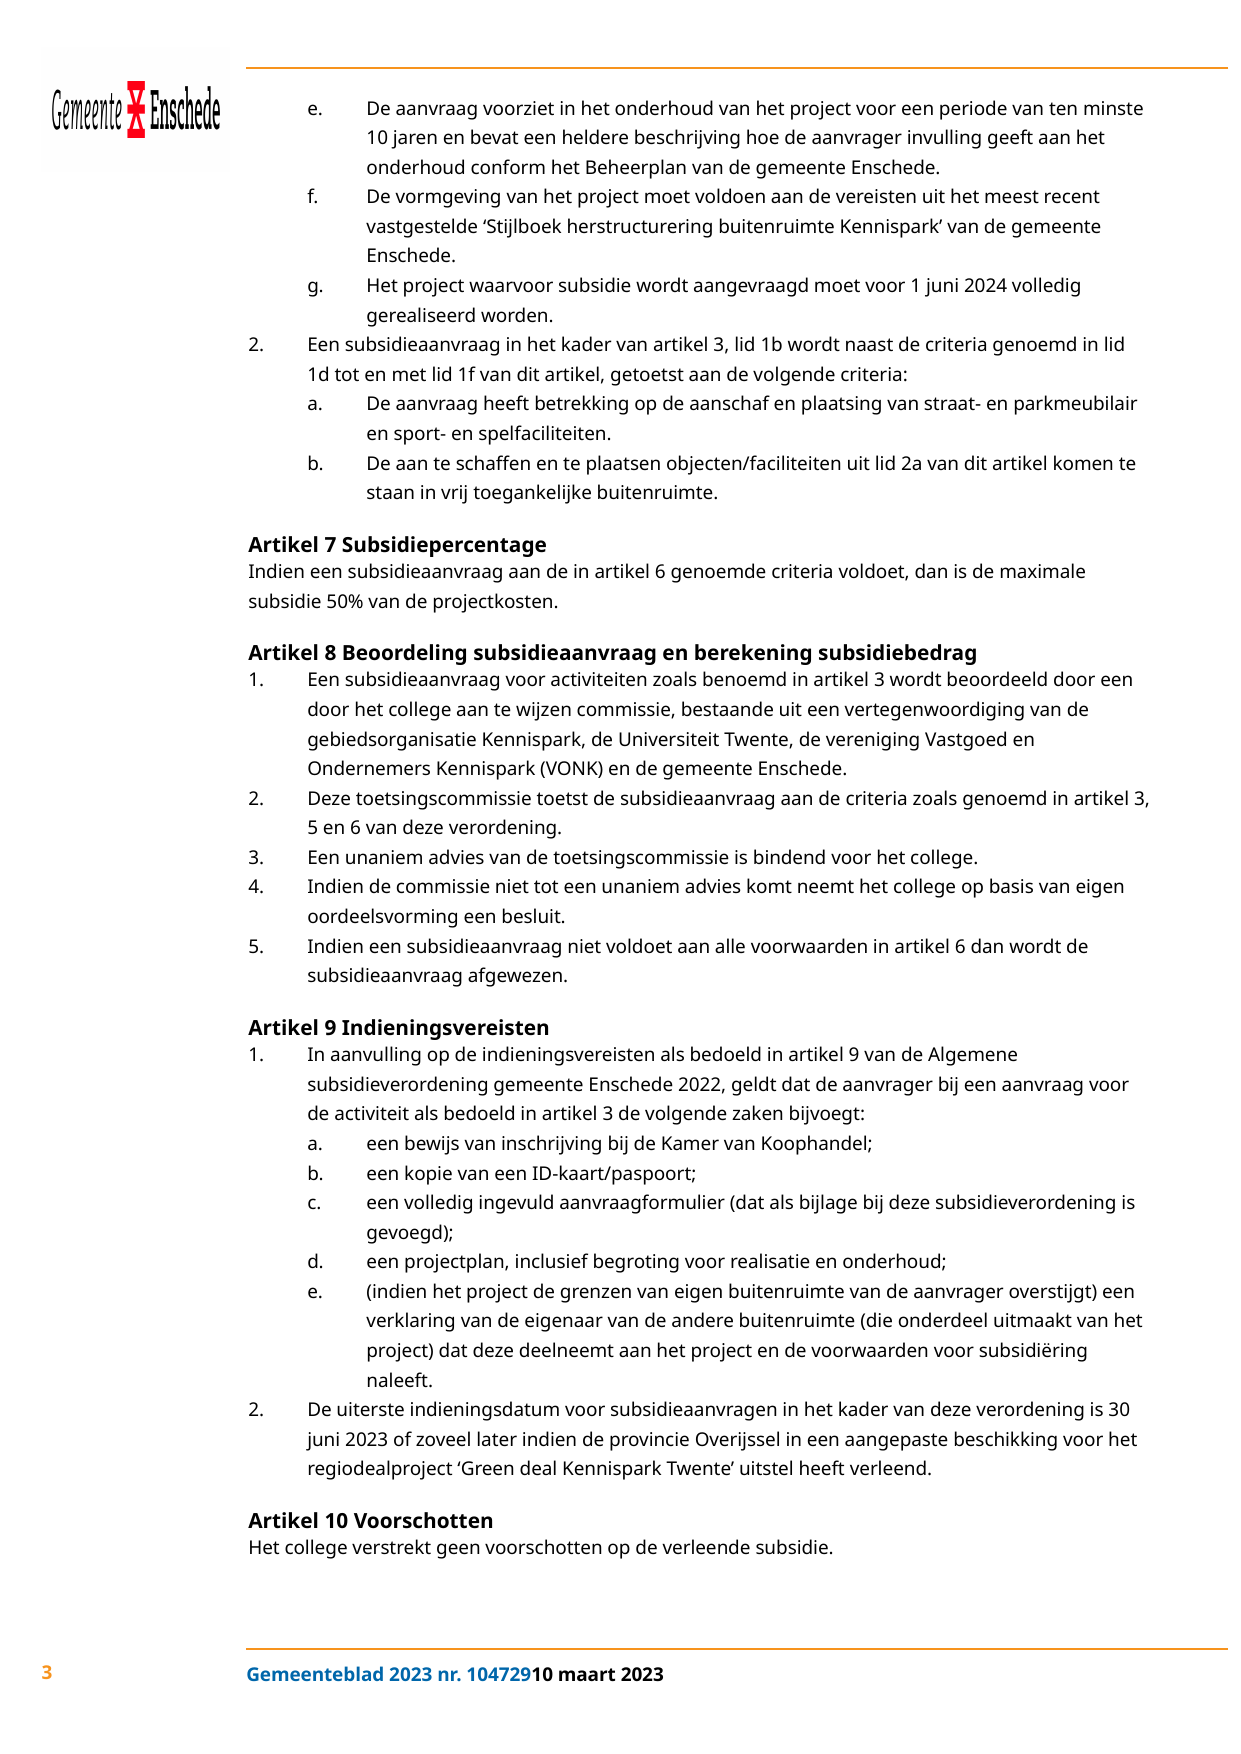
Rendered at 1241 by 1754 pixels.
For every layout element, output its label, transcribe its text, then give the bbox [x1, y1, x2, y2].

text Artikel 10 Voorschotten [248, 1506, 1152, 1534]
list In aanvulling op de indieningsvereisten als bedoeld in artikel 9 van de Algemene subsidieverordening gemeente Enschede 2022, geldt dat de aanvrager bij een aanvraag voor de activiteit als bedoeld in artikel 3 de volgende zaken bijvoegt: [248, 1041, 1152, 1126]
text Artikel 9 Indieningsvereisten [248, 1013, 1152, 1041]
list Indien de commissie niet tot een unaniem advies komt neemt het college op basis van eigen oordeelsvorming een besluit. [248, 874, 1152, 929]
list een volledig ingevuld aanvraagformulier (dat als bijlage bij deze subsidieverordening is gevoegd); [307, 1189, 1152, 1244]
list een projectplan, inclusief begroting voor realisatie en onderhoud; [307, 1248, 1152, 1274]
text Indien een subsidieaanvraag aan de in artikel 6 genoemde criteria voldoet, dan is de maximale subsidie 50% van de projectkosten. [248, 558, 1152, 613]
list De aan te schaffen en te plaatsen objecten/faciliteiten uit lid 2a van dit artikel komen te staan in vrij toegankelijke buitenruimte. [307, 450, 1152, 505]
list De uiterste indieningsdatum voor subsidieaanvragen in het kader van deze verordening is 30 juni 2023 of zoveel later indien de provincie Overijssel in een aangepaste beschikking voor het regiodealproject ‘Green deal Kennispark Twente’ uitstel heeft verleend. [248, 1396, 1152, 1481]
list Een subsidieaanvraag in het kader van artikel 3, lid 1b wordt naast de criteria genoemd in lid 1d tot en met lid 1f van dit artikel, getoetst aan de volgende criteria: [248, 331, 1152, 387]
text Artikel 7 Subsidiepercentage [248, 530, 1152, 558]
list (indien het project de grenzen van eigen buitenruimte van de aanvrager overstijgt) een verklaring van de eigenaar van de andere buitenruimte (die onderdeel uitmaakt van het project) dat deze deelneemt aan het project en de voorwaarden voor subsidiëring naleeft. [307, 1278, 1152, 1392]
list Een subsidieaanvraag voor activiteiten zoals benoemd in artikel 3 wordt beoordeeld door een door het college aan te wijzen commissie, bestaande uit een vertegenwoordiging van de gebiedsorganisatie Kennispark, de Universiteit Twente, de vereniging Vastgoed en Ondernemers Kennispark (VONK) en de gemeente Enschede. [248, 667, 1152, 781]
list Het project waarvoor subsidie wordt aangevraagd moet voor 1 juni 2024 volledig gerealiseerd worden. [307, 272, 1152, 328]
text Het college verstrekt geen voorschotten op de verleende subsidie. [248, 1534, 1152, 1560]
list De vormgeving van het project moet voldoen aan de vereisten uit het meest recent vastgestelde ‘Stijlboek herstructurering buitenruimte Kennispark’ van de gemeente Enschede. [307, 183, 1152, 268]
list Indien een subsidieaanvraag niet voldoet aan alle voorwaarden in artikel 6 dan wordt de subsidieaanvraag afgewezen. [248, 933, 1152, 988]
list De aanvraag voorziet in het onderhoud van het project voor een periode van ten minste 10 jaren en bevat een heldere beschrijving hoe de aanvrager invulling geeft aan het onderhoud conform het Beheerplan van de gemeente Enschede. [307, 95, 1152, 180]
list Deze toetsingscommissie toetst de subsidieaanvraag aan de criteria zoals genoemd in artikel 3, 5 en 6 van deze verordening. [248, 785, 1152, 840]
picture [41, 47, 231, 172]
list een kopie van een ID-kaart/paspoort; [307, 1160, 1152, 1185]
list een bewijs van inschrijving bij de Kamer van Koophandel; [307, 1130, 1152, 1156]
list De aanvraag heeft betrekking op de aanschaf en plaatsing van straat- en parkmeubilair en sport- en spelfaciliteiten. [307, 391, 1152, 446]
text Artikel 8 Beoordeling subsidieaanvraag en berekening subsidiebedrag [248, 638, 1152, 667]
list Een unaniem advies van de toetsingscommissie is bindend voor het college. [248, 844, 1152, 870]
